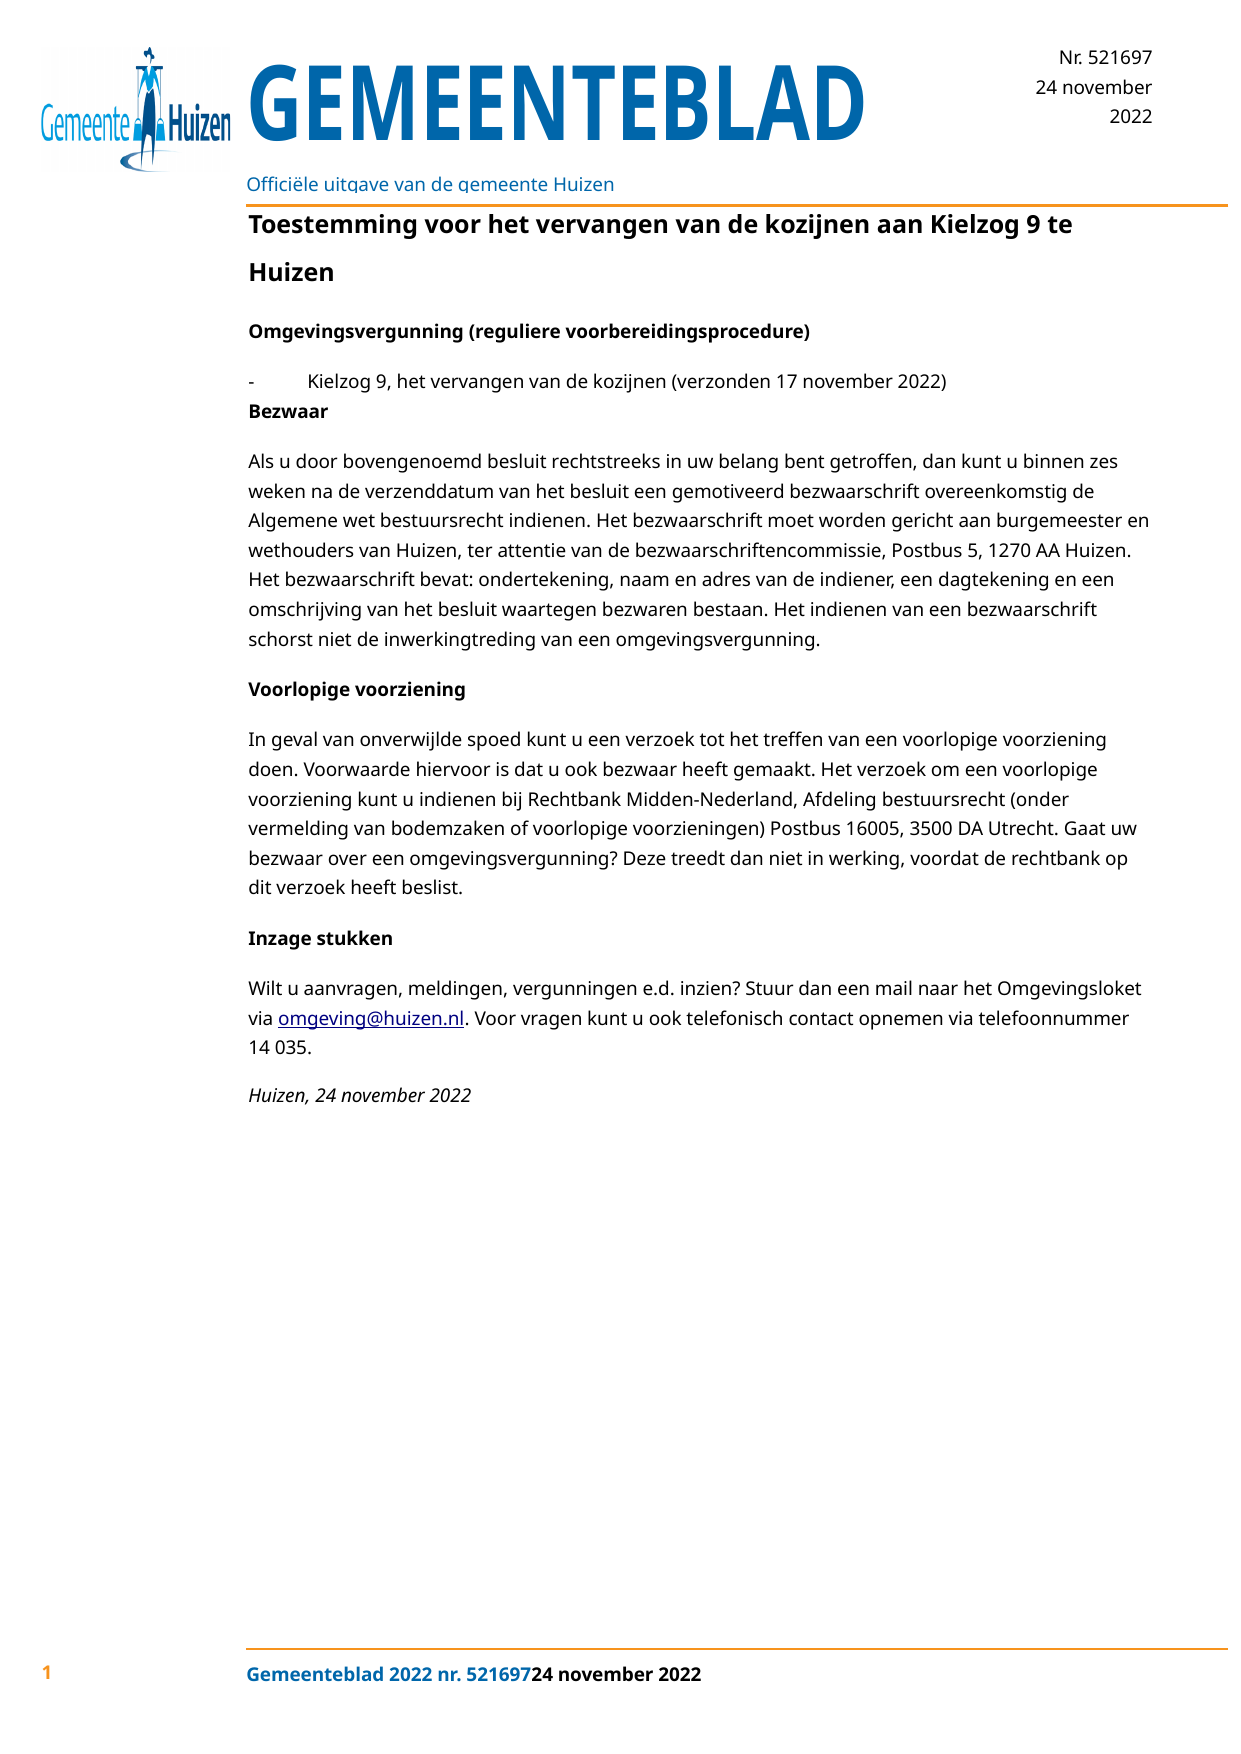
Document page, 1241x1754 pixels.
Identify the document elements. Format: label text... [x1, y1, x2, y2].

picture [41, 47, 231, 172]
text Huizen, 24 november 2022 [248, 1082, 1152, 1108]
text Als u door bovengenoemd besluit rechtstreeks in uw belang bent getroffen, dan kunt u binnen zes weken na de verzenddatum van het besluit een gemotiveerd bezwaarschrift overeenkomstig de Algemene wet bestuursrecht indienen. Het bezwaarschrift moet worden gericht aan burgemeester en wethouders van Huizen, ter attentie van de bezwaarschriftencommissie, Postbus 5, 1270 AA Huizen. Het bezwaarschrift bevat: ondertekening, naam en adres van de indiener, een dagtekening en een omschrijving van het besluit waartegen bezwaren bestaan. Het indienen van een bezwaarschrift schorst niet de inwerkingtreding van een omgevingsvergunning. [248, 448, 1152, 652]
text Toestemming voor het vervangen van de kozijnen aan Kielzog 9 te Huizen [248, 207, 1152, 288]
text Wilt u aanvragen, meldingen, vergunningen e.d. inzien? Stuur dan een mail naar het Omgevingsloket via omgeving@huizen.nl. Voor vragen kunt u ook telefonisch contact opnemen via telefoonnummer 14 035. [248, 975, 1152, 1060]
text Voorlopige voorziening [248, 676, 1152, 702]
text Bezwaar [248, 398, 1152, 424]
text In geval van onverwijlde spoed kunt u een verzoek tot het treffen van een voorlopige voorziening doen. Voorwaarde hiervoor is dat u ook bezwaar heeft gemaakt. Het verzoek om een voorlopige voorziening kunt u indienen bij Rechtbank Midden-Nederland, Afdeling bestuursrecht (onder vermelding van bodemzaken of voorlopige voorzieningen) Postbus 16005, 3500 DA Utrecht. Gaat uw bezwaar over een omgevingsvergunning? Deze treedt dan niet in werking, voordat de rechtbank op dit verzoek heeft beslist. [248, 727, 1152, 900]
text Omgevingsvergunning (reguliere voorbereidingsprocedure) [248, 318, 1152, 344]
text Inzage stukken [248, 925, 1152, 951]
list Kielzog 9, het vervangen van de kozijnen (verzonden 17 november 2022) [248, 368, 1152, 394]
